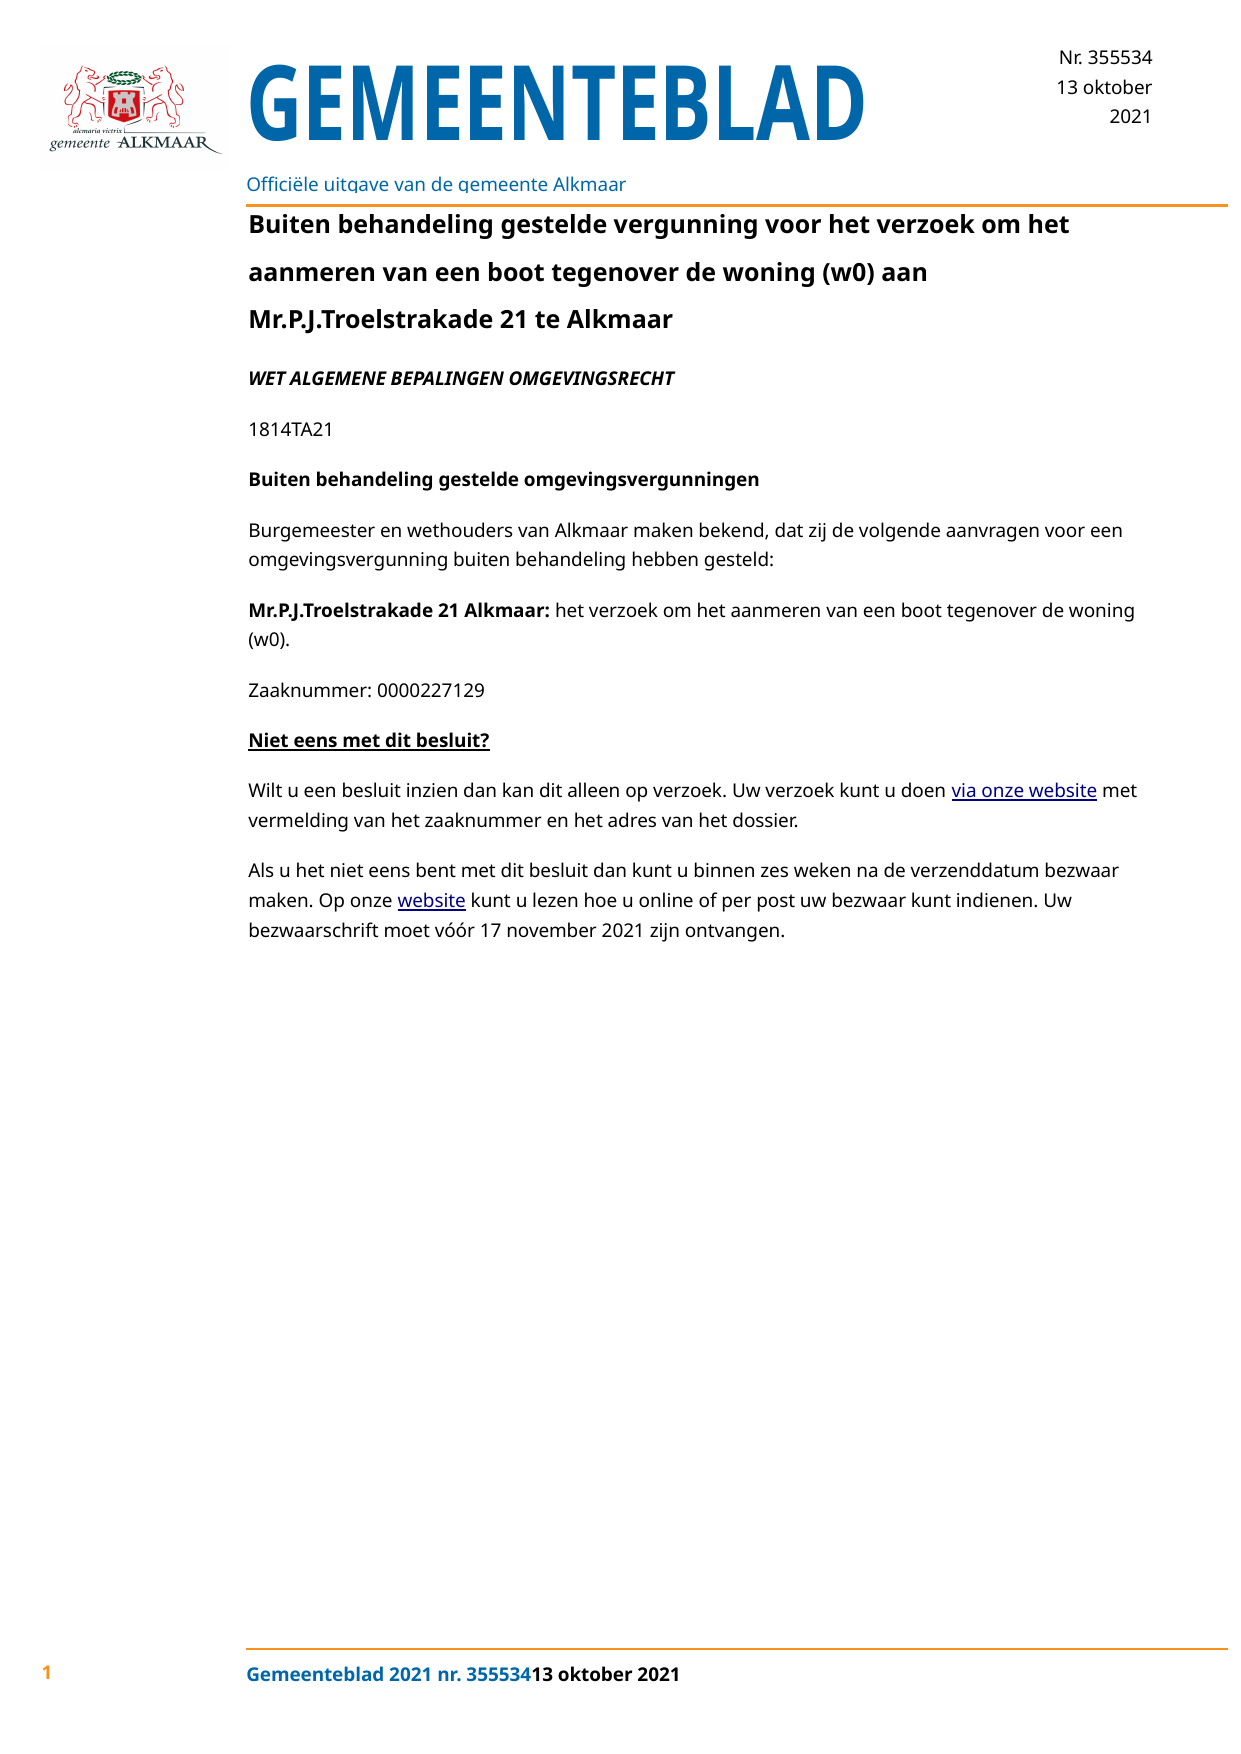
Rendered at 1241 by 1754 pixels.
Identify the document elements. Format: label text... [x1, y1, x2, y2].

text 1814TA21 [248, 416, 1152, 442]
text Als u het niet eens bent met dit besluit dan kunt u binnen zes weken na de verzenddatum bezwaar maken. Op onze website kunt u lezen hoe u online of per post uw bezwaar kunt indienen. Uw bezwaarschrift moet vóór 17 november 2021 zijn ontvangen. [248, 858, 1152, 942]
text Niet eens met dit besluit? [248, 727, 1152, 753]
text Mr.P.J.Troelstrakade 21 Alkmaar: het verzoek om het aanmeren van een boot tegenover de woning (w0). [248, 597, 1152, 652]
text Burgemeester en wethouders van Alkmaar maken bekend, dat zij de volgende aanvragen voor een omgevingsvergunning buiten behandeling hebben gesteld: [248, 517, 1152, 572]
text Zaaknummer: 0000227129 [248, 677, 1152, 702]
picture [41, 47, 231, 172]
text Wilt u een besluit inzien dan kan dit alleen op verzoek. Uw verzoek kunt u doen via onze website met vermelding van het zaaknummer en het adres van het dossier. [248, 778, 1152, 833]
text Buiten behandeling gestelde omgevingsvergunningen [248, 466, 1152, 492]
text Buiten behandeling gestelde vergunning voor het verzoek om het aanmeren van een boot tegenover de woning (w0) aan Mr.P.J.Troelstrakade 21 te Alkmaar [248, 207, 1152, 336]
text WET ALGEMENE BEPALINGEN OMGEVINGSRECHT [248, 366, 1152, 391]
